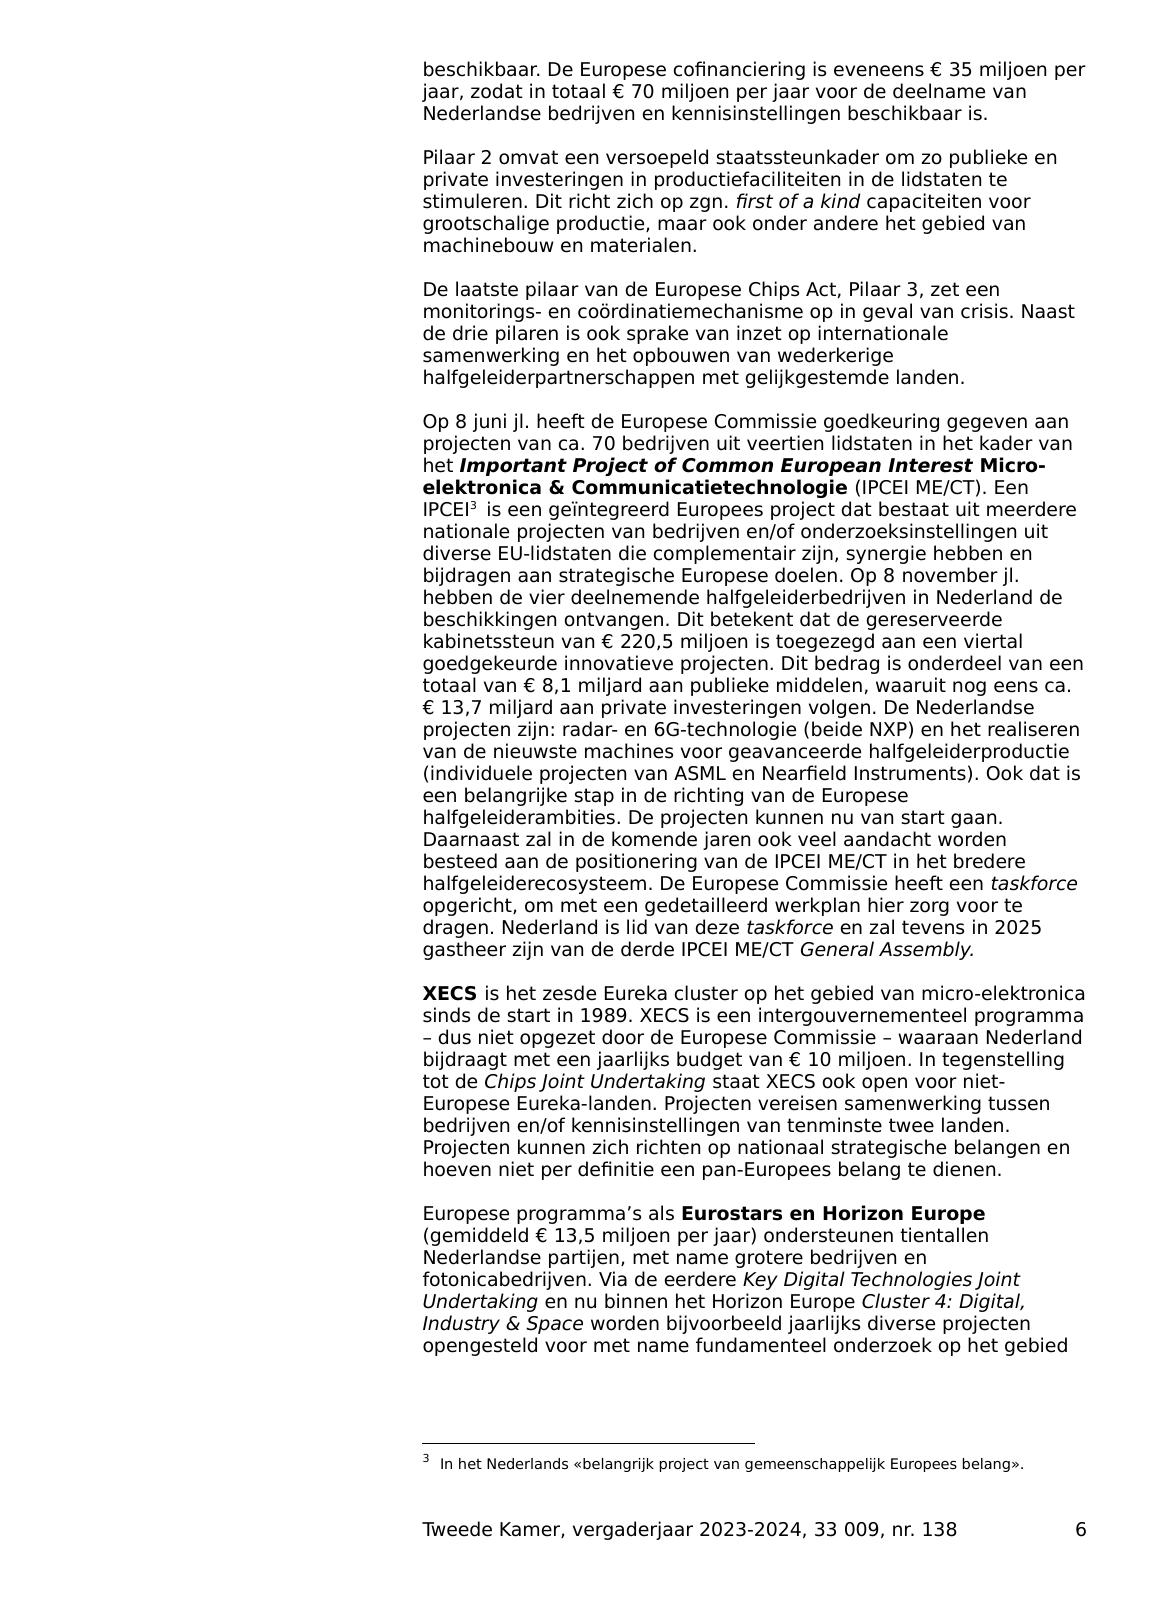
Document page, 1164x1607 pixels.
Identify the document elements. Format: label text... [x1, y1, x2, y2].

text Op 8 juni jl. heeft de Europese Commissie goedkeuring gegeven aan projecten van ca. 70 bedrijven uit veertien lidstaten in het kader van het Important Project of Common European Interest Micro-elektronica & Communicatietechnologie (IPCEI ME/CT). Een IPCEI is een geïntegreerd Europees project dat bestaat uit meerdere nationale projecten van bedrijven en/of onderzoeksinstellingen uit diverse EU-lidstaten die complementair zijn, synergie hebben en bijdragen aan strategische Europese doelen. Op 8 november jl. hebben de vier deelnemende halfgeleiderbedrijven in Nederland de beschikkingen ontvangen. Dit betekent dat de gereserveerde kabinetssteun van € 220,5 miljoen is toegezegd aan een viertal goedgekeurde innovatieve projecten. Dit bedrag is onderdeel van een totaal van € 8,1 miljard aan publieke middelen, waaruit nog eens ca. € 13,7 miljard aan private investeringen volgen. De Nederlandse projecten zijn: radar- en 6G-technologie (beide NXP) en het realiseren van de nieuwste machines voor geavanceerde halfgeleiderproductie (individuele projecten van ASML en Nearfield Instruments). Ook dat is een belangrijke stap in de richting van de Europese halfgeleiderambities. De projecten kunnen nu van start gaan. Daarnaast zal in de komende jaren ook veel aandacht worden besteed aan de positionering van de IPCEI ME/CT in het bredere halfgeleiderecosysteem. De Europese Commissie heeft een taskforce opgericht, om met een gedetailleerd werkplan hier zorg voor te dragen. Nederland is lid van deze taskforce en zal tevens in 2025 gastheer zijn van de derde IPCEI ME/CT General Assembly. [422, 411, 1087, 961]
text XECS is het zesde Eureka cluster op het gebied van micro-elektronica sinds de start in 1989. XECS is een intergouvernementeel programma – dus niet opgezet door de Europese Commissie – waaraan Nederland bijdraagt met een jaarlijks budget van € 10 miljoen. In tegenstelling tot de Chips Joint Undertaking staat XECS ook open voor niet-Europese Eureka-landen. Projecten vereisen samenwerking tussen bedrijven en/of kennisinstellingen van tenminste twee landen. Projecten kunnen zich richten op nationaal strategische belangen en hoeven niet per definitie een pan-Europees belang te dienen. [422, 983, 1087, 1181]
text Europese programma’s als Eurostars en Horizon Europe (gemiddeld € 13,5 miljoen per jaar) ondersteunen tientallen Nederlandse partijen, met name grotere bedrijven en fotonicabedrijven. Via de eerdere Key Digital Technologies Joint Undertaking en nu binnen het Horizon Europe Cluster 4: Digital, Industry & Space worden bijvoorbeeld jaarlijks diverse projecten opengesteld voor met name fundamenteel onderzoek op het gebied [422, 1203, 1087, 1357]
text In het Nederlands «belangrijk project van gemeenschappelijk Europees belang». [422, 1452, 1087, 1474]
text Pilaar 2 omvat een versoepeld staatssteunkader om zo publieke en private investeringen in productiefaciliteiten in de lidstaten te stimuleren. Dit richt zich op zgn. first of a kind capaciteiten voor grootschalige productie, maar ook onder andere het gebied van machinebouw en materialen. [422, 147, 1087, 257]
text De laatste pilaar van de Europese Chips Act, Pilaar 3, zet een monitorings- en coördinatiemechanisme op in geval van crisis. Naast de drie pilaren is ook sprake van inzet op internationale samenwerking en het opbouwen van wederkerige halfgeleiderpartnerschappen met gelijkgestemde landen. [422, 279, 1087, 389]
text beschikbaar. De Europese cofinanciering is eveneens € 35 miljoen per jaar, zodat in totaal € 70 miljoen per jaar voor de deelname van Nederlandse bedrijven en kennisinstellingen beschikbaar is. [422, 59, 1087, 125]
